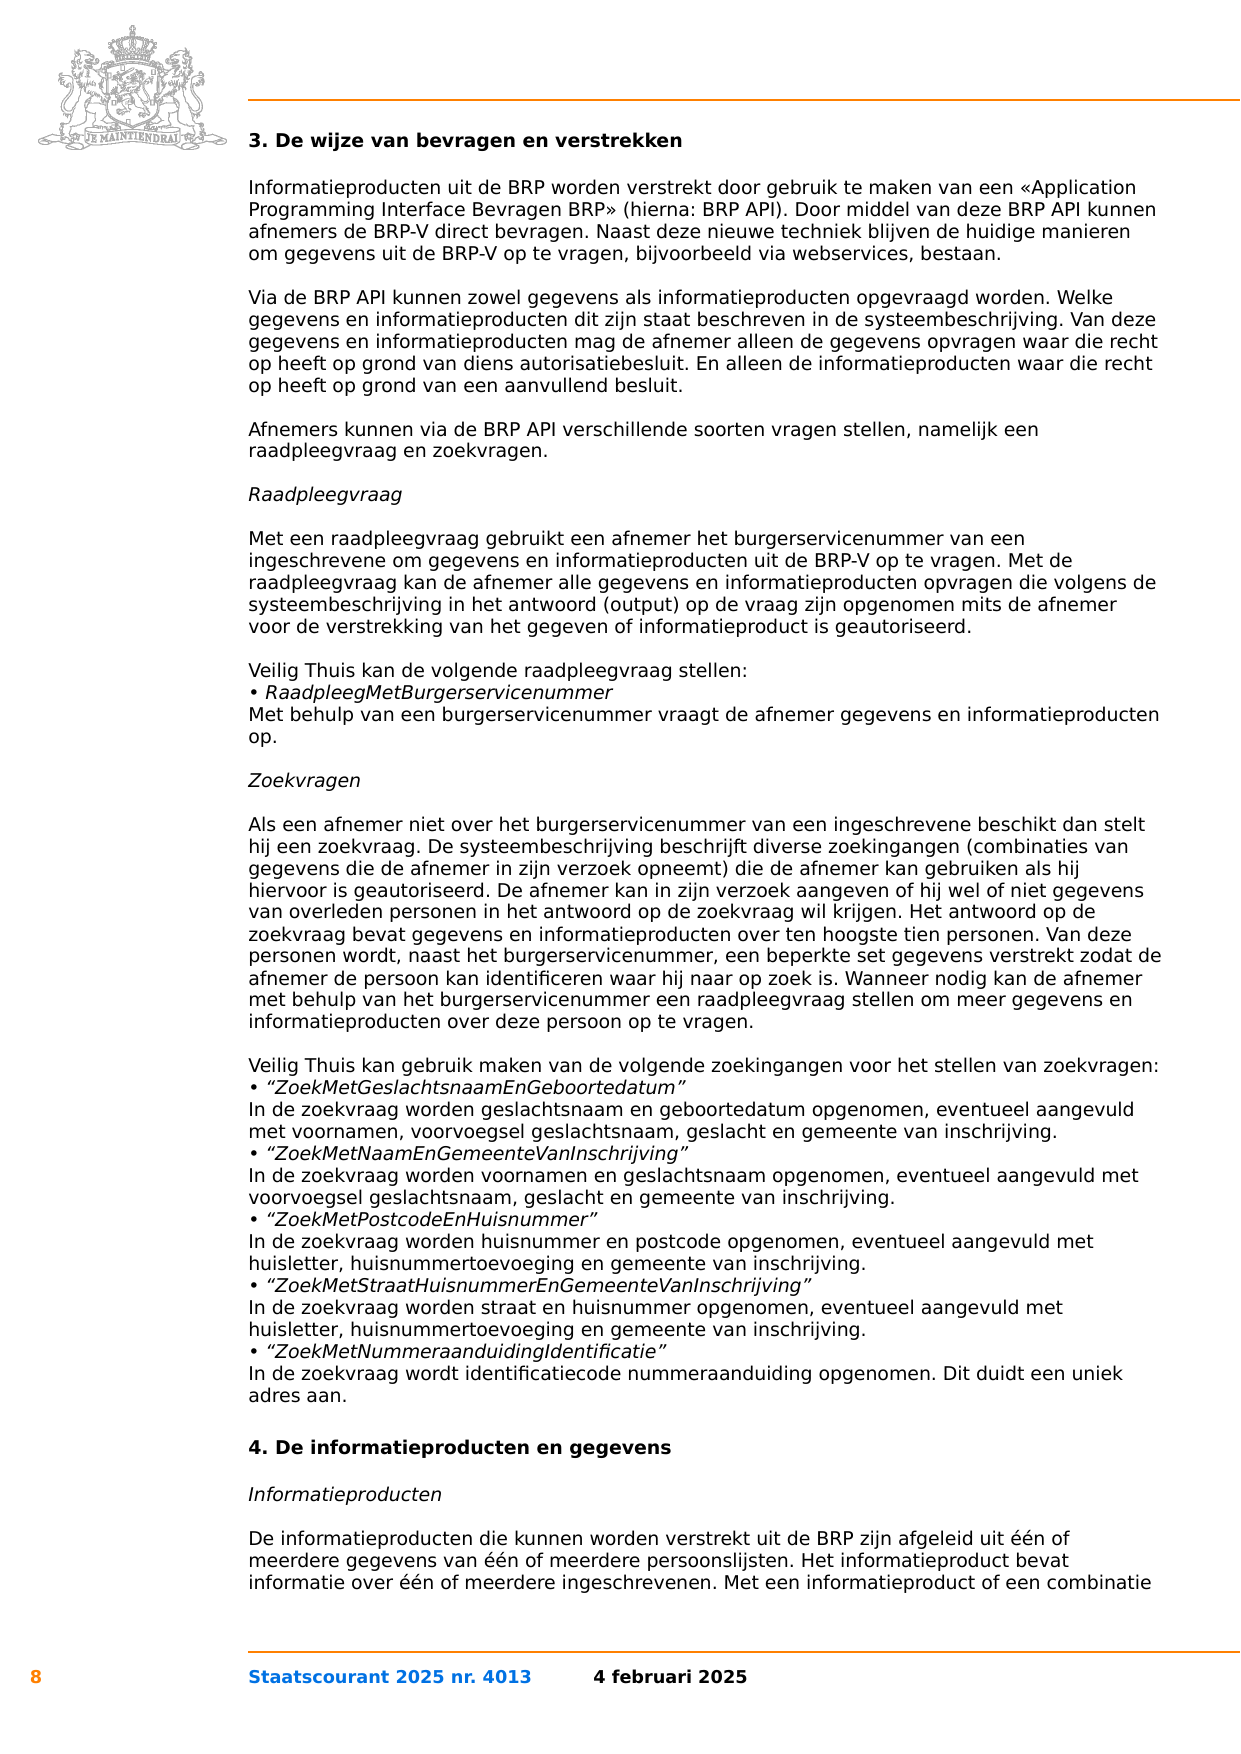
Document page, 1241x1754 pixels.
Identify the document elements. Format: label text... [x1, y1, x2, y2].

text • “ZoekMetStraatHuisnummerEnGemeenteVanInschrijving” [248, 1275, 1163, 1297]
subtitle Informatieproducten [248, 1484, 1163, 1506]
subtitle 3. De wijze van bevragen en verstrekken [248, 130, 1163, 152]
text Afnemers kunnen via de BRP API verschillende soorten vragen stellen, namelijk een raadpleegvraag en zoekvragen. [248, 418, 1163, 462]
text Met behulp van een burgerservicenummer vraagt de afnemer gegevens en informatieproducten op. [248, 704, 1163, 748]
text Via de BRP API kunnen zowel gegevens als informatieproducten opgevraagd worden. Welke gegevens en informatieproducten dit zijn staat beschreven in de systeembeschrijving. Van deze gegevens en informatieproducten mag de afnemer alleen de gegevens opvragen waar die recht op heeft op grond van diens autorisatiebesluit. En alleen de informatieproducten waar die recht op heeft op grond van een aanvullend besluit. [248, 287, 1163, 397]
text In de zoekvraag worden geslachtsnaam en geboortedatum opgenomen, eventueel aangevuld met voornamen, voorvoegsel geslachtsnaam, geslacht en gemeente van inschrijving. [248, 1099, 1163, 1143]
subtitle Zoekvragen [248, 770, 1163, 792]
picture [38, 25, 227, 150]
text • “ZoekMetPostcodeEnHuisnummer” [248, 1209, 1163, 1231]
text Als een afnemer niet over het burgerservicenummer van een ingeschrevene beschikt dan stelt hij een zoekvraag. De systeembeschrijving beschrijft diverse zoekingangen (combinaties van gegevens die de afnemer in zijn verzoek opneemt) die de afnemer kan gebruiken als hij hiervoor is geautoriseerd. De afnemer kan in zijn verzoek aangeven of hij wel of niet gegevens van overleden personen in het antwoord op de zoekvraag wil krijgen. Het antwoord op de zoekvraag bevat gegevens en informatieproducten over ten hoogste tien personen. Van deze personen wordt, naast het burgerservicenummer, een beperkte set gegevens verstrekt zodat de afnemer de persoon kan identificeren waar hij naar op zoek is. Wanneer nodig kan de afnemer met behulp van het burgerservicenummer een raadpleegvraag stellen om meer gegevens en informatieproducten over deze persoon op te vragen. [248, 813, 1163, 1033]
text Informatieproducten uit de BRP worden verstrekt door gebruik te maken van een «Application Programming Interface Bevragen BRP» (hierna: BRP API). Door middel van deze BRP API kunnen afnemers de BRP-V direct bevragen. Naast deze nieuwe techniek blijven de huidige manieren om gegevens uit de BRP-V op te vragen, bijvoorbeeld via webservices, bestaan. [248, 177, 1163, 265]
text Met een raadpleegvraag gebruikt een afnemer het burgerservicenummer van een ingeschrevene om gegevens en informatieproducten uit de BRP-V op te vragen. Met de raadpleegvraag kan de afnemer alle gegevens en informatieproducten opvragen die volgens de systeembeschrijving in het antwoord (output) op de vraag zijn opgenomen mits de afnemer voor de verstrekking van het gegeven of informatieproduct is geautoriseerd. [248, 528, 1163, 638]
text In de zoekvraag wordt identificatiecode nummeraanduiding opgenomen. Dit duidt een uniek adres aan. [248, 1363, 1163, 1407]
text In de zoekvraag worden straat en huisnummer opgenomen, eventueel aangevuld met huisletter, huisnummertoevoeging en gemeente van inschrijving. [248, 1297, 1163, 1341]
text • RaadpleegMetBurgerservicenummer [248, 682, 1163, 704]
text Veilig Thuis kan gebruik maken van de volgende zoekingangen voor het stellen van zoekvragen: [248, 1055, 1163, 1077]
text • “ZoekMetNaamEnGemeenteVanInschrijving” [248, 1143, 1163, 1165]
subtitle Raadpleegvraag [248, 484, 1163, 506]
text • “ZoekMetNummeraanduidingIdentificatie” [248, 1341, 1163, 1363]
subtitle 4. De informatieproducten en gegevens [248, 1437, 1163, 1459]
text De informatieproducten die kunnen worden verstrekt uit de BRP zijn afgeleid uit één of meerdere gegevens van één of meerdere persoonslijsten. Het informatieproduct bevat informatie over één of meerdere ingeschrevenen. Met een informatieproduct of een combinatie [248, 1528, 1163, 1594]
text Veilig Thuis kan de volgende raadpleegvraag stellen: [248, 660, 1163, 682]
text In de zoekvraag worden voornamen en geslachtsnaam opgenomen, eventueel aangevuld met voorvoegsel geslachtsnaam, geslacht en gemeente van inschrijving. [248, 1165, 1163, 1209]
text • “ZoekMetGeslachtsnaamEnGeboortedatum” [248, 1077, 1163, 1099]
text In de zoekvraag worden huisnummer en postcode opgenomen, eventueel aangevuld met huisletter, huisnummertoevoeging en gemeente van inschrijving. [248, 1231, 1163, 1275]
